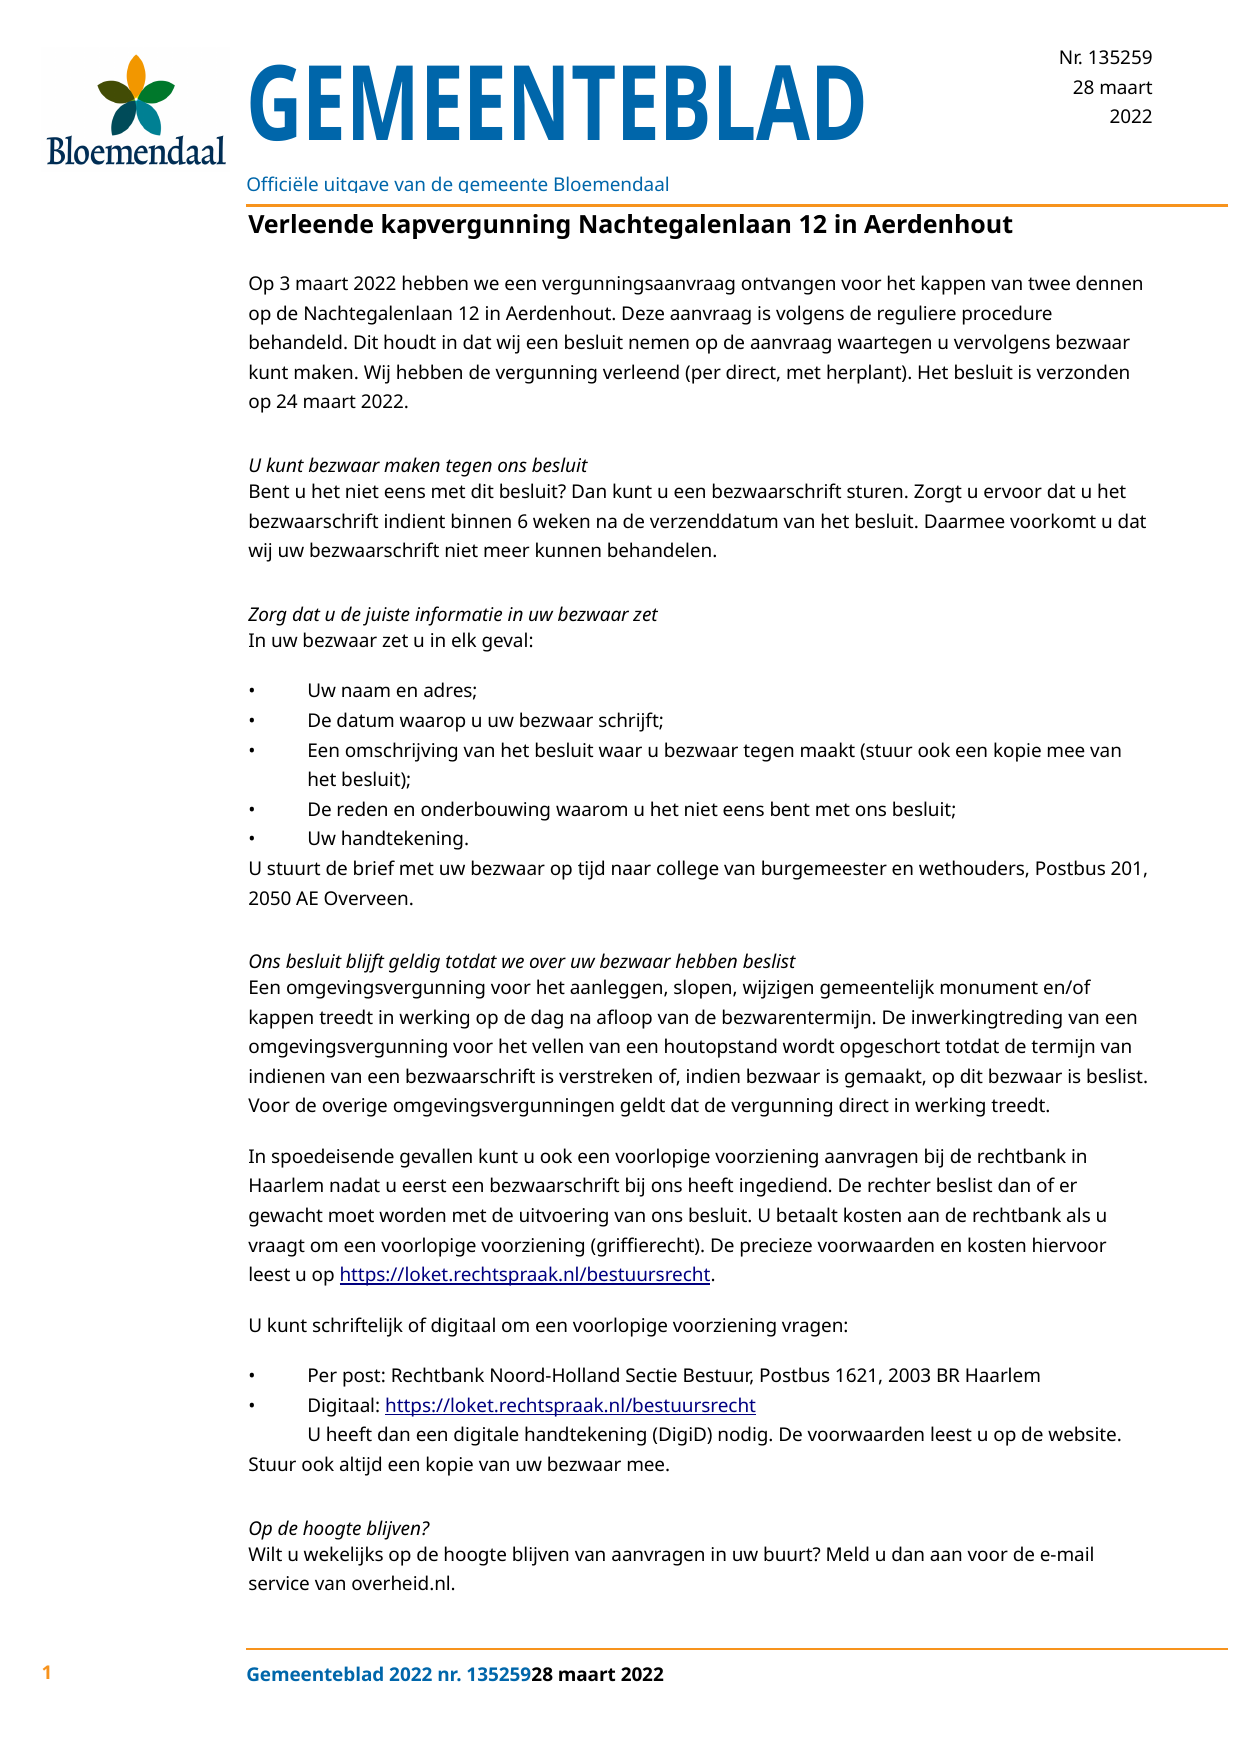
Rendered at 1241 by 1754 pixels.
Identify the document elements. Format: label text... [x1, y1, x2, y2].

list Per post: Rechtbank Noord-Holland Sectie Bestuur, Postbus 1621, 2003 BR Haarlem [248, 1362, 1152, 1388]
text In spoedeisende gevallen kunt u ook een voorlopige voorziening aanvragen bij de rechtbank in Haarlem nadat u eerst een bezwaarschrift bij ons heeft ingediend. De rechter beslist dan of er gewacht moet worden met de uitvoering van ons besluit. U betaalt kosten aan de rechtbank als u vraagt om een voorlopige voorziening (griffierecht). De precieze voorwaarden en kosten hiervoor leest u op https://loket.rechtspraak.nl/bestuursrecht. [248, 1143, 1152, 1287]
picture [41, 47, 231, 172]
text Stuur ook altijd een kopie van uw bezwaar mee. [248, 1451, 1152, 1477]
list De datum waarop u uw bezwaar schrijft; [248, 707, 1152, 733]
text U kunt schriftelijk of digitaal om een voorlopige voorziening vragen: [248, 1312, 1152, 1338]
text Op de hoogte blijven? [248, 1515, 1152, 1541]
list U heeft dan een digitale handtekening (DigiD) nodig. De voorwaarden leest u op de website. [248, 1421, 1152, 1447]
list Uw naam en adres; [248, 678, 1152, 703]
text Ons besluit blijft geldig totdat we over uw bezwaar hebben beslist [248, 949, 1152, 974]
text Een omgevingsvergunning voor het aanleggen, slopen, wijzigen gemeentelijk monument en/of kappen treedt in werking op de dag na afloop van de bezwarentermijn. De inwerkingtreding van een omgevingsvergunning voor het vellen van een houtopstand wordt opgeschort totdat de termijn van indienen van een bezwaarschrift is verstreken of, indien bezwaar is gemaakt, op dit bezwaar is beslist. Voor de overige omgevingsvergunningen geldt dat de vergunning direct in werking treedt. [248, 974, 1152, 1118]
list Een omschrijving van het besluit waar u bezwaar tegen maakt (stuur ook een kopie mee van het besluit); [248, 737, 1152, 792]
list Uw handtekening. [248, 826, 1152, 851]
text Zorg dat u de juiste informatie in uw bezwaar zet [248, 601, 1152, 627]
text Wilt u wekelijks op de hoogte blijven van aanvragen in uw buurt? Meld u dan aan voor de e-mail service van overheid.nl. [248, 1541, 1152, 1596]
text U kunt bezwaar maken tegen ons besluit [248, 453, 1152, 478]
text In uw bezwaar zet u in elk geval: [248, 627, 1152, 653]
text Verleende kapvergunning Nachtegalenlaan 12 in Aerdenhout [248, 207, 1152, 241]
list De reden en onderbouwing waarom u het niet eens bent met ons besluit; [248, 796, 1152, 822]
text U stuurt de brief met uw bezwaar op tijd naar college van burgemeester en wethouders, Postbus 201, 2050 AE Overveen. [248, 855, 1152, 910]
list Digitaal: https://loket.rechtspraak.nl/bestuursrecht [248, 1392, 1152, 1418]
text Op 3 maart 2022 hebben we een vergunningsaanvraag ontvangen voor het kappen van twee dennen op de Nachtegalenlaan 12 in Aerdenhout. Deze aanvraag is volgens de reguliere procedure behandeld. Dit houdt in dat wij een besluit nemen op de aanvraag waartegen u vervolgens bezwaar kunt maken. Wij hebben de vergunning verleend (per direct, met herplant). Het besluit is verzonden op 24 maart 2022. [248, 270, 1152, 414]
text Bent u het niet eens met dit besluit? Dan kunt u een bezwaarschrift sturen. Zorgt u ervoor dat u het bezwaarschrift indient binnen 6 weken na de verzenddatum van het besluit. Daarmee voorkomt u dat wij uw bezwaarschrift niet meer kunnen behandelen. [248, 478, 1152, 563]
